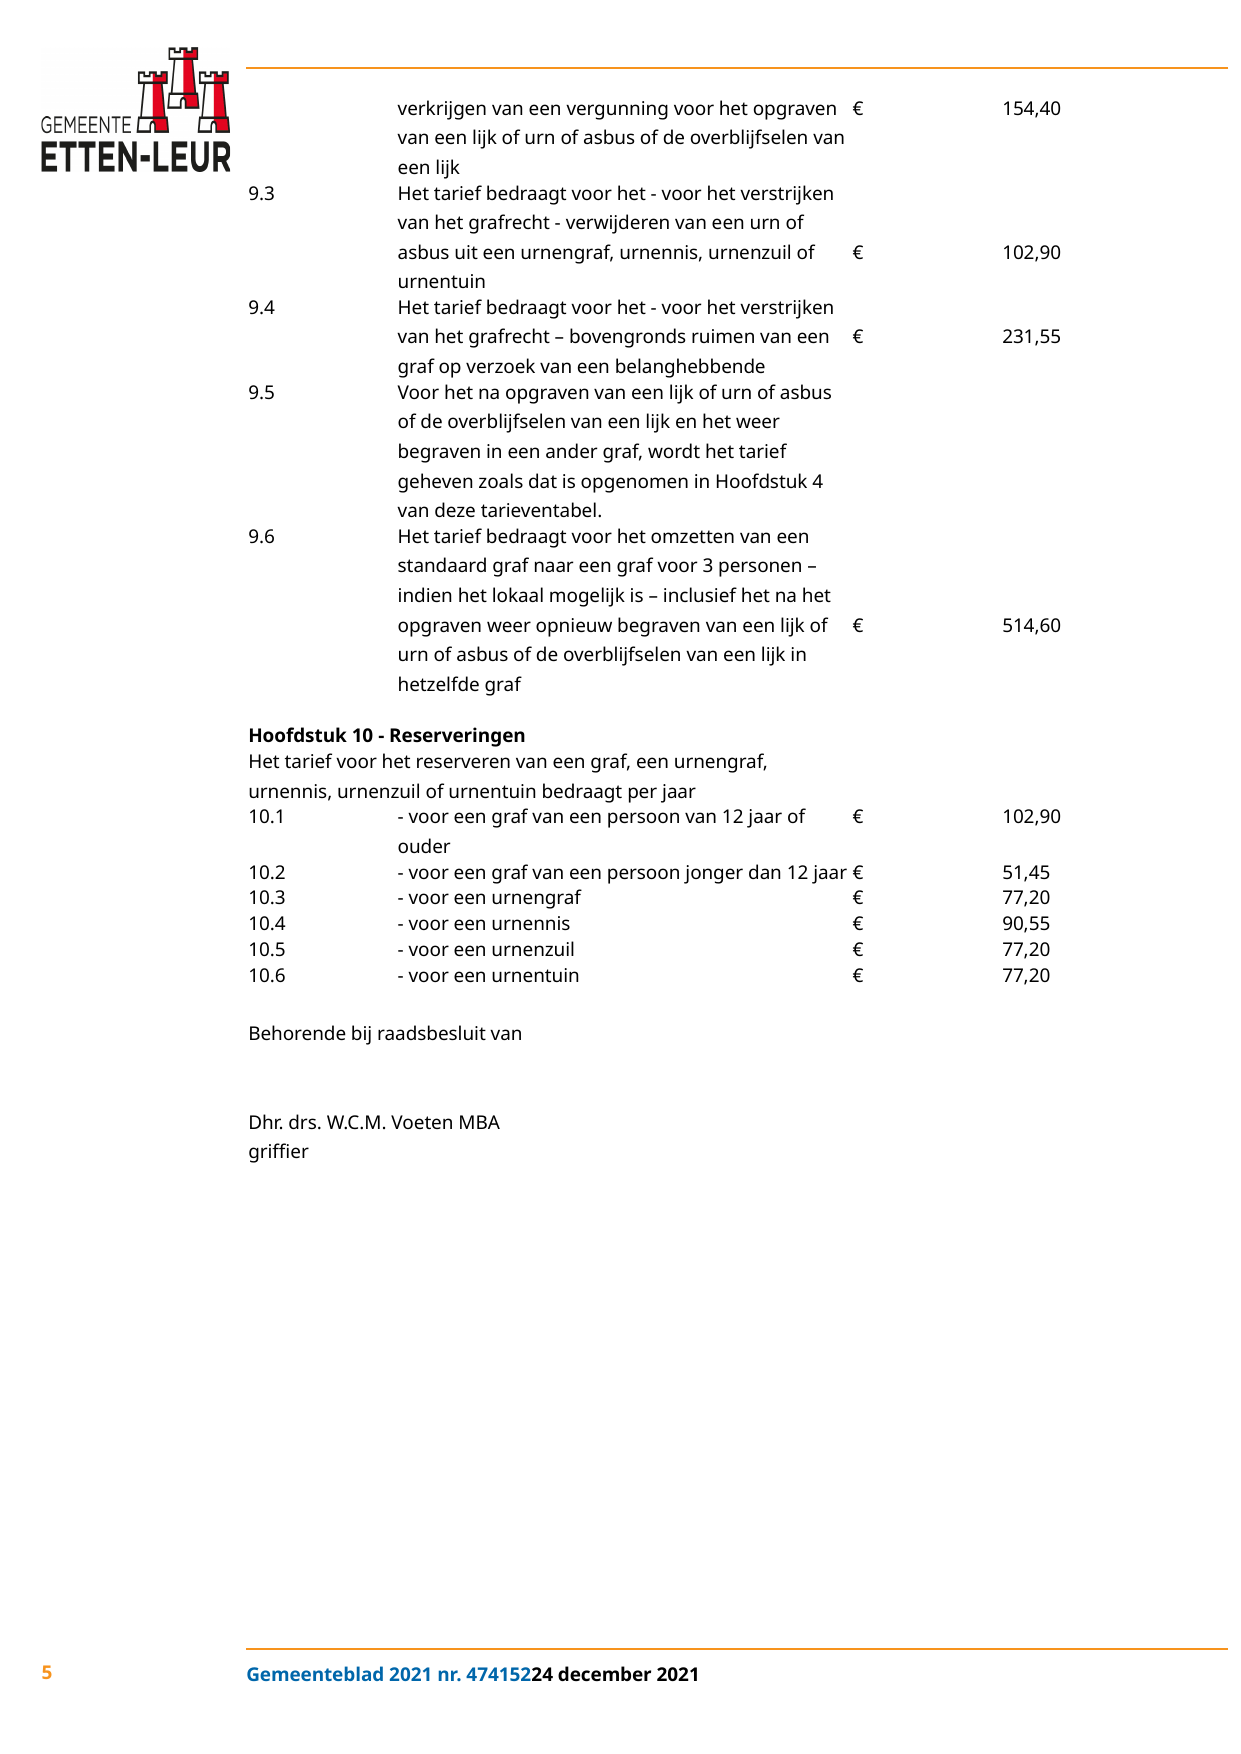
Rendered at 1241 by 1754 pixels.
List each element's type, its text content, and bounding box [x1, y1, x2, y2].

table_cell Het tarief voor het reserveren van een graf, een urnengraf, urnennis, urnenzuil of urnentuin bedraagt per jaar [248, 748, 852, 803]
table_cell [248, 95, 397, 180]
table_cell Het tarief bedraagt voor het - voor het verstrijken van het grafrecht – bovengronds ruimen van een graf op verzoek van een belanghebbende [398, 294, 852, 379]
table_cell Het tarief bedraagt voor het - voor het verstrijken van het grafrecht - verwijderen van een urn of asbus uit een urnengraf, urnennis, urnenzuil of urnentuin [398, 180, 852, 294]
table_cell [248, 697, 397, 722]
table_cell Het tarief bedraagt voor het omzetten van een standaard graf naar een graf voor 3 personen – indien het lokaal mogelijk is – inclusief het na het opgraven weer opnieuw begraven van een lijk of urn of asbus of de overblijfselen van een lijk in hetzelfde graf [398, 523, 852, 697]
table_cell € [853, 294, 1002, 379]
text Dhr. drs. W.C.M. Voeten MBA [248, 1109, 1152, 1135]
table_cell 102,90 [1002, 180, 1152, 294]
table_cell - voor een graf van een persoon jonger dan 12 jaar [398, 859, 852, 884]
table_cell 10.6 [248, 962, 397, 987]
table_cell 231,55 [1002, 294, 1152, 379]
table_cell € [853, 936, 1002, 962]
table_cell 90,55 [1002, 910, 1152, 936]
table_cell [1002, 723, 1152, 748]
table_cell 77,20 [1002, 885, 1152, 910]
table_cell 9.6 [248, 523, 397, 697]
table_cell 10.1 [248, 804, 397, 859]
text Behorende bij raadsbesluit van [248, 1020, 1152, 1046]
table_cell verkrijgen van een vergunning voor het opgraven van een lijk of urn of asbus of de overblijfselen van een lijk [398, 95, 852, 180]
table_cell € [853, 859, 1002, 884]
table_cell [853, 748, 1002, 803]
table_cell 10.4 [248, 910, 397, 936]
table_cell - voor een urnennis [398, 910, 852, 936]
table_cell 10.3 [248, 885, 397, 910]
table_cell 514,60 [1002, 523, 1152, 697]
table_cell 10.5 [248, 936, 397, 962]
table_cell 51,45 [1002, 859, 1152, 884]
table_cell € [853, 180, 1002, 294]
table_cell 9.3 [248, 180, 397, 294]
table_cell Hoofdstuk 10 - Reserveringen [248, 723, 852, 748]
text griffier [248, 1139, 1152, 1164]
table_cell - voor een urnenzuil [398, 936, 852, 962]
table_cell [853, 379, 1002, 523]
table_cell € [853, 95, 1002, 180]
table_cell € [853, 885, 1002, 910]
table_cell Voor het na opgraven van een lijk of urn of asbus of de overblijfselen van een lijk en het weer begraven in een ander graf, wordt het tarief geheven zoals dat is opgenomen in Hoofdstuk 4 van deze tarieventabel. [398, 379, 852, 523]
table_cell 102,90 [1002, 804, 1152, 859]
table_cell 154,40 [1002, 95, 1152, 180]
table_cell 77,20 [1002, 936, 1152, 962]
table_cell € [853, 910, 1002, 936]
table_cell 10.2 [248, 859, 397, 884]
table_cell € [853, 962, 1002, 987]
table_cell - voor een urnentuin [398, 962, 852, 987]
table_cell 77,20 [1002, 962, 1152, 987]
table_cell [853, 723, 1002, 748]
table_cell [1002, 379, 1152, 523]
picture [41, 47, 231, 172]
table_cell [398, 697, 852, 722]
table_cell [1002, 748, 1152, 803]
table_cell - voor een urnengraf [398, 885, 852, 910]
table_cell € [853, 804, 1002, 859]
table_cell [853, 697, 1002, 722]
table_cell [1002, 697, 1152, 722]
table_cell 9.4 [248, 294, 397, 379]
table_cell 9.5 [248, 379, 397, 523]
table_cell - voor een graf van een persoon van 12 jaar of ouder [398, 804, 852, 859]
table_cell € [853, 523, 1002, 697]
